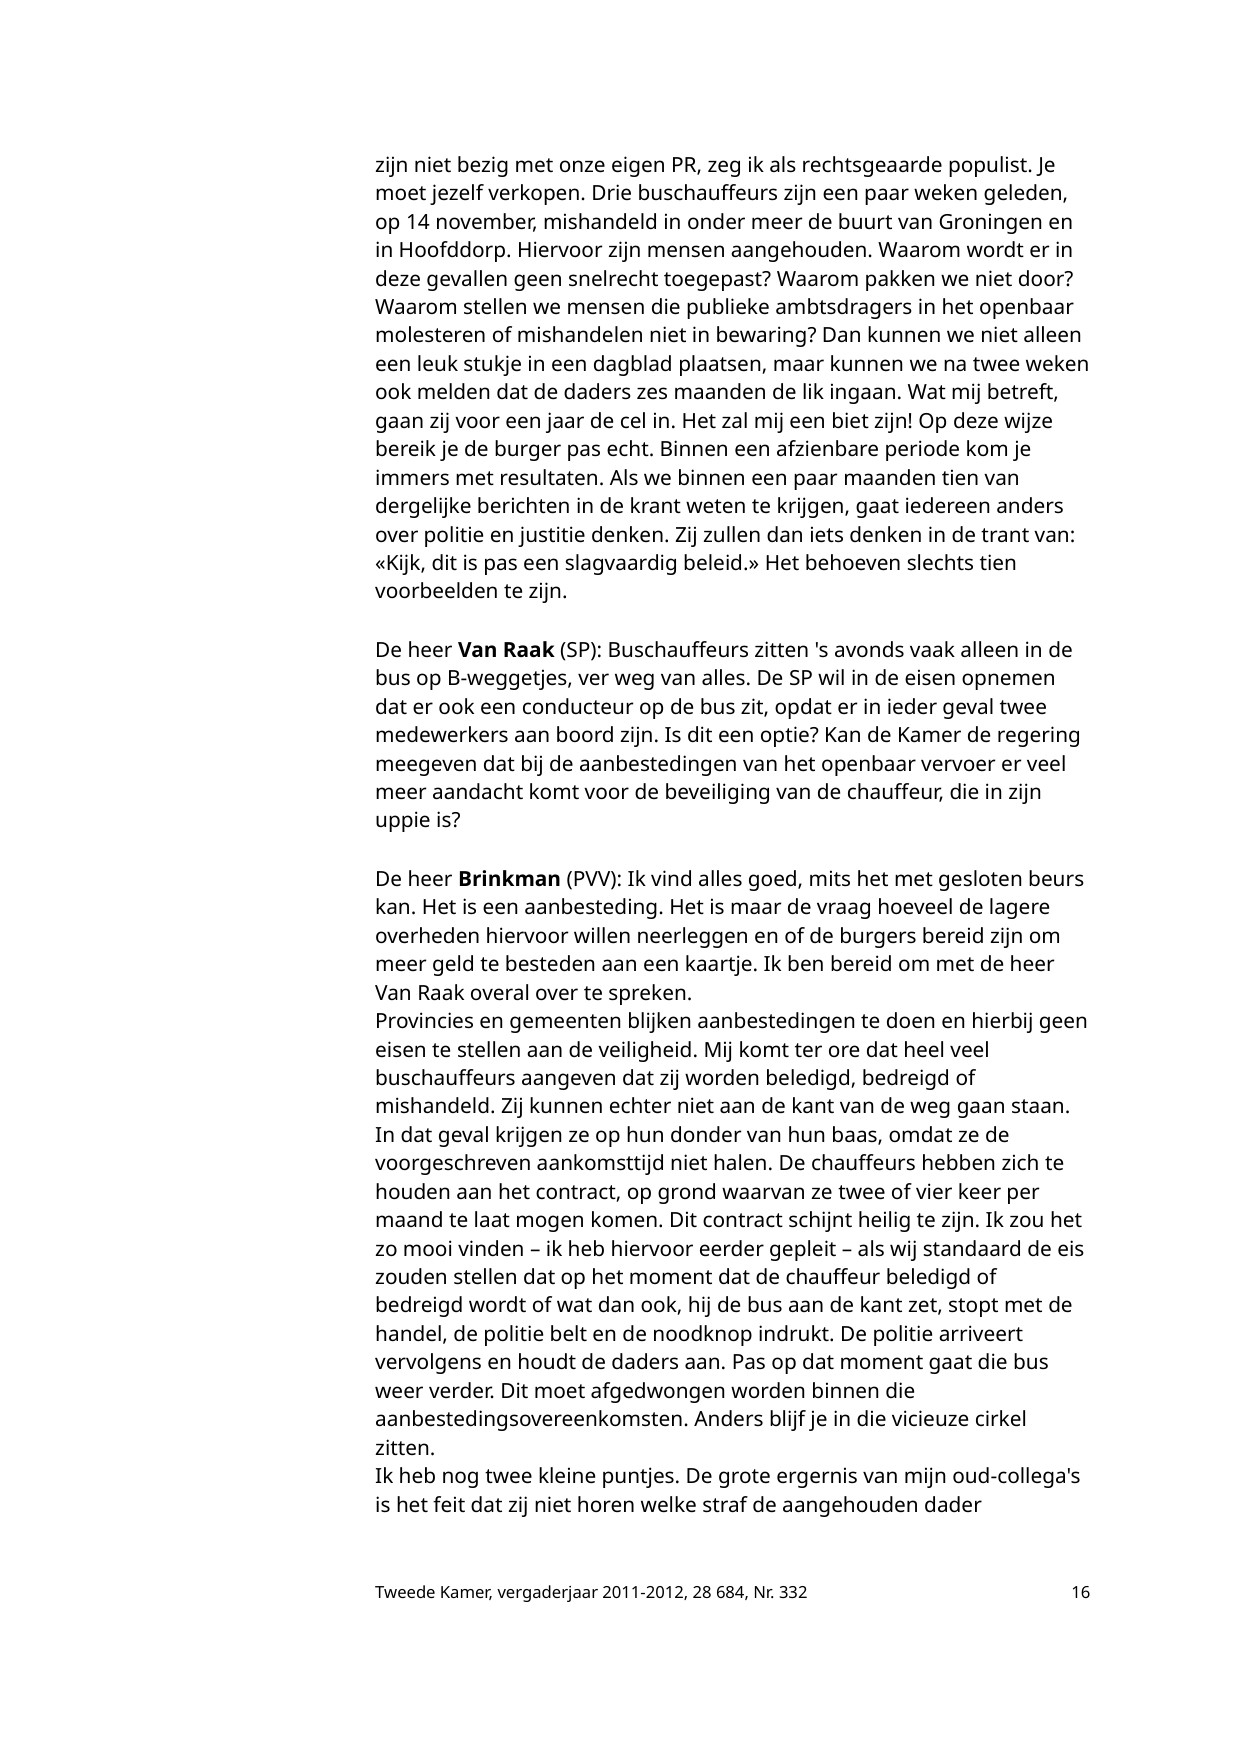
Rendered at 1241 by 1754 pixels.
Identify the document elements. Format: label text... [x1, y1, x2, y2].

text zijn niet bezig met onze eigen PR, zeg ik als rechtsgeaarde populist. Je moet jezelf verkopen. Drie buschauffeurs zijn een paar weken geleden, op 14 november, mishandeld in onder meer de buurt van Groningen en in Hoofddorp. Hiervoor zijn mensen aangehouden. Waarom wordt er in deze gevallen geen snelrecht toegepast? Waarom pakken we niet door? Waarom stellen we mensen die publieke ambtsdragers in het openbaar molesteren of mishandelen niet in bewaring? Dan kunnen we niet alleen een leuk stukje in een dagblad plaatsen, maar kunnen we na twee weken ook melden dat de daders zes maanden de lik ingaan. Wat mij betreft, gaan zij voor een jaar de cel in. Het zal mij een biet zijn! Op deze wijze bereik je de burger pas echt. Binnen een afzienbare periode kom je immers met resultaten. Als we binnen een paar maanden tien van dergelijke berichten in de krant weten te krijgen, gaat iedereen anders over politie en justitie denken. Zij zullen dan iets denken in de trant van: «Kijk, dit is pas een slagvaardig beleid.» Het behoeven slechts tien voorbeelden te zijn. [375, 150, 1090, 605]
text De heer Van Raak (SP): Buschauffeurs zitten 's avonds vaak alleen in de bus op B-weggetjes, ver weg van alles. De SP wil in de eisen opnemen dat er ook een conducteur op de bus zit, opdat er in ieder geval twee medewerkers aan boord zijn. Is dit een optie? Kan de Kamer de regering meegeven dat bij de aanbestedingen van het openbaar vervoer er veel meer aandacht komt voor de beveiliging van de chauffeur, die in zijn uppie is? [375, 635, 1090, 834]
text De heer Brinkman (PVV): Ik vind alles goed, mits het met gesloten beurs kan. Het is een aanbesteding. Het is maar de vraag hoeveel de lagere overheden hiervoor willen neerleggen en of de burgers bereid zijn om meer geld te besteden aan een kaartje. Ik ben bereid om met de heer Van Raak overal over te spreken. [375, 864, 1090, 1006]
text Provincies en gemeenten blijken aanbestedingen te doen en hierbij geen eisen te stellen aan de veiligheid. Mij komt ter ore dat heel veel buschauffeurs aangeven dat zij worden beledigd, bedreigd of mishandeld. Zij kunnen echter niet aan de kant van de weg gaan staan. In dat geval krijgen ze op hun donder van hun baas, omdat ze de voorgeschreven aankomsttijd niet halen. De chauffeurs hebben zich te houden aan het contract, op grond waarvan ze twee of vier keer per maand te laat mogen komen. Dit contract schijnt heilig te zijn. Ik zou het zo mooi vinden – ik heb hiervoor eerder gepleit – als wij standaard de eis zouden stellen dat op het moment dat de chauffeur beledigd of bedreigd wordt of wat dan ook, hij de bus aan de kant zet, stopt met de handel, de politie belt en de noodknop indrukt. De politie arriveert vervolgens en houdt de daders aan. Pas op dat moment gaat die bus weer verder. Dit moet afgedwongen worden binnen die aanbestedingsovereenkomsten. Anders blijf je in die vicieuze cirkel zitten. [375, 1006, 1090, 1461]
text Ik heb nog twee kleine puntjes. De grote ergernis van mijn oud-collega's is het feit dat zij niet horen welke straf de aangehouden dader [375, 1461, 1090, 1518]
